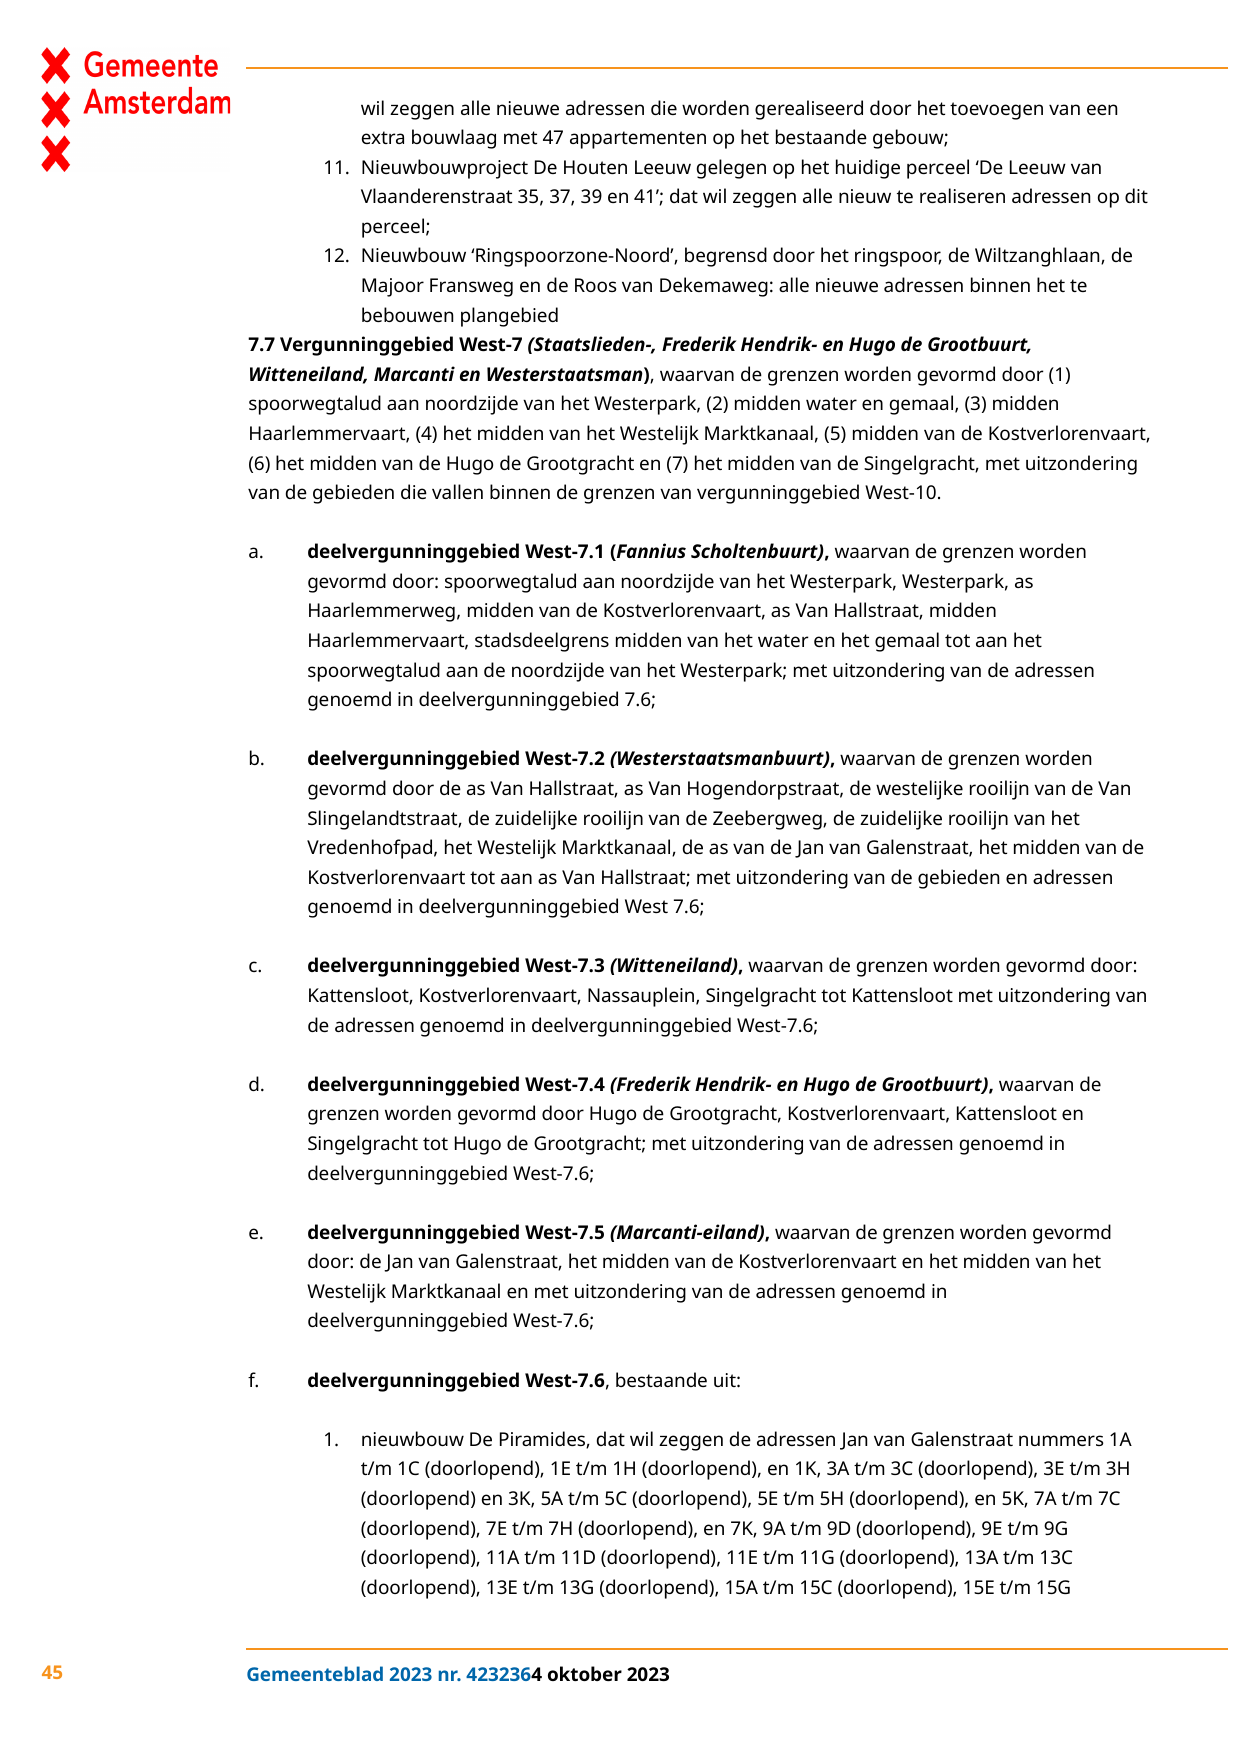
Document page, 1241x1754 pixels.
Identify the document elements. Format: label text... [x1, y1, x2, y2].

list wil zeggen alle nieuwe adressen die worden gerealiseerd door het toevoegen van een extra bouwlaag met 47 appartementen op het bestaande gebouw; [323, 95, 1152, 150]
list nieuwbouw De Piramides, dat wil zeggen de adressen Jan van Galenstraat nummers 1A t/m 1C (doorlopend), 1E t/m 1H (doorlopend), en 1K, 3A t/m 3C (doorlopend), 3E t/m 3H (doorlopend) en 3K, 5A t/m 5C (doorlopend), 5E t/m 5H (doorlopend), en 5K, 7A t/m 7C (doorlopend), 7E t/m 7H (doorlopend), en 7K, 9A t/m 9D (doorlopend), 9E t/m 9G (doorlopend), 11A t/m 11D (doorlopend), 11E t/m 11G (doorlopend), 13A t/m 13C (doorlopend), 13E t/m 13G (doorlopend), 15A t/m 15C (doorlopend), 15E t/m 15G [323, 1426, 1152, 1600]
list deelvergunninggebied West-7.3 (Witteneiland), waarvan de grenzen worden gevormd door: Kattensloot, Kostverlorenvaart, Nassauplein, Singelgracht tot Kattensloot met uitzondering van de adressen genoemd in deelvergunninggebied West-7.6; [248, 953, 1152, 1038]
list deelvergunninggebied West-7.2 (Westerstaatsmanbuurt), waarvan de grenzen worden gevormd door de as Van Hallstraat, as Van Hogendorpstraat, de westelijke rooilijn van de Van Slingelandtstraat, de zuidelijke rooilijn van de Zeebergweg, de zuidelijke rooilijn van het Vredenhofpad, het Westelijk Marktkanaal, de as van de Jan van Galenstraat, het midden van de Kostverlorenvaart tot aan as Van Hallstraat; met uitzondering van de gebieden en adressen genoemd in deelvergunninggebied West 7.6; [248, 746, 1152, 919]
list Nieuwbouw ‘Ringspoorzone-Noord’, begrensd door het ringspoor, de Wiltzanghlaan, de Majoor Fransweg en de Roos van Dekemaweg: alle nieuwe adressen binnen het te bebouwen plangebied [323, 243, 1152, 328]
text 7.7 Vergunninggebied West-7 (Staatslieden-, Frederik Hendrik- en Hugo de Grootbuurt, Witteneiland, Marcanti en Westerstaatsman), waarvan de grenzen worden gevormd door (1) spoorwegtalud aan noordzijde van het Westerpark, (2) midden water en gemaal, (3) midden Haarlemmervaart, (4) het midden van het Westelijk Marktkanaal, (5) midden van de Kostverlorenvaart, (6) het midden van de Hugo de Grootgracht en (7) het midden van de Singelgracht, met uitzondering van de gebieden die vallen binnen de grenzen van vergunninggebied West-10. [248, 331, 1152, 505]
list deelvergunninggebied West-7.4 (Frederik Hendrik- en Hugo de Grootbuurt), waarvan de grenzen worden gevormd door Hugo de Grootgracht, Kostverlorenvaart, Kattensloot en Singelgracht tot Hugo de Grootgracht; met uitzondering van de adressen genoemd in deelvergunninggebied West-7.6; [248, 1071, 1152, 1186]
picture [41, 47, 231, 172]
list Nieuwbouwproject De Houten Leeuw gelegen op het huidige perceel ‘De Leeuw van Vlaanderenstraat 35, 37, 39 en 41’; dat wil zeggen alle nieuw te realiseren adressen op dit perceel; [323, 154, 1152, 239]
list deelvergunninggebied West-7.1 (Fannius Scholtenbuurt), waarvan de grenzen worden gevormd door: spoorwegtalud aan noordzijde van het Westerpark, Westerpark, as Haarlemmerweg, midden van de Kostverlorenvaart, as Van Hallstraat, midden Haarlemmervaart, stadsdeelgrens midden van het water en het gemaal tot aan het spoorwegtalud aan de noordzijde van het Westerpark; met uitzondering van de adressen genoemd in deelvergunninggebied 7.6; [248, 538, 1152, 712]
list deelvergunninggebied West-7.6, bestaande uit: [248, 1367, 1152, 1393]
list deelvergunninggebied West-7.5 (Marcanti-eiland), waarvan de grenzen worden gevormd door: de Jan van Galenstraat, het midden van de Kostverlorenvaart en het midden van het Westelijk Marktkanaal en met uitzondering van de adressen genoemd in deelvergunninggebied West-7.6; [248, 1219, 1152, 1333]
